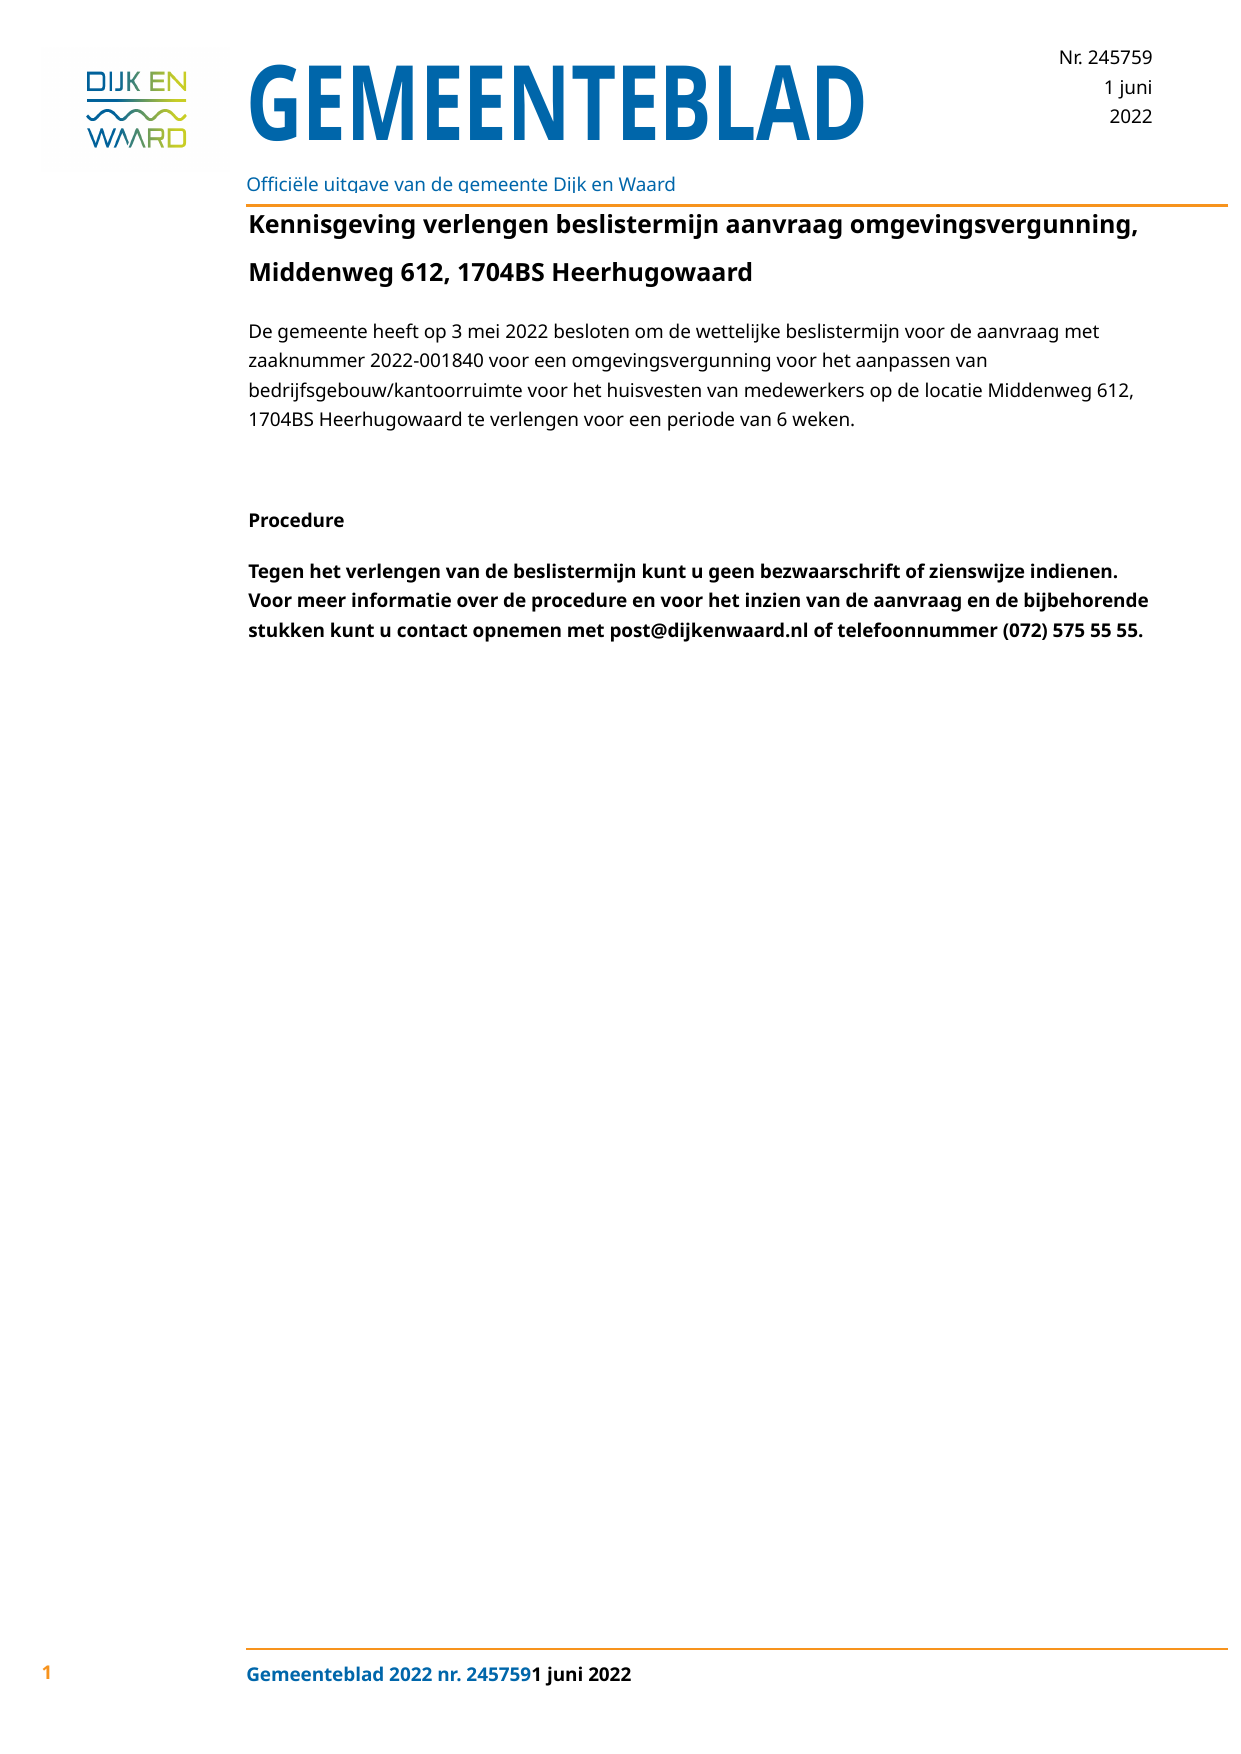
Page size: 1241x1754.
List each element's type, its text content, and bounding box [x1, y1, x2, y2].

text De gemeente heeft op 3 mei 2022 besloten om de wettelijke beslistermijn voor de aanvraag met zaaknummer 2022-001840 voor een omgevingsvergunning voor het aanpassen van bedrijfsgebouw/kantoorruimte voor het huisvesten van medewerkers op de locatie Middenweg 612, 1704BS Heerhugowaard te verlengen voor een periode van 6 weken. [248, 318, 1152, 432]
text Kennisgeving verlengen beslistermijn aanvraag omgevingsvergunning, Middenweg 612, 1704BS Heerhugowaard [248, 207, 1152, 288]
text Procedure [248, 507, 1152, 533]
text Tegen het verlengen van de beslistermijn kunt u geen bezwaarschrift of zienswijze indienen. Voor meer informatie over de procedure en voor het inzien van de aanvraag en de bijbehorende stukken kunt u contact opnemen met post@dijkenwaard.nl of telefoonnummer (072) 575 55 55. [248, 558, 1152, 643]
picture [41, 47, 231, 172]
